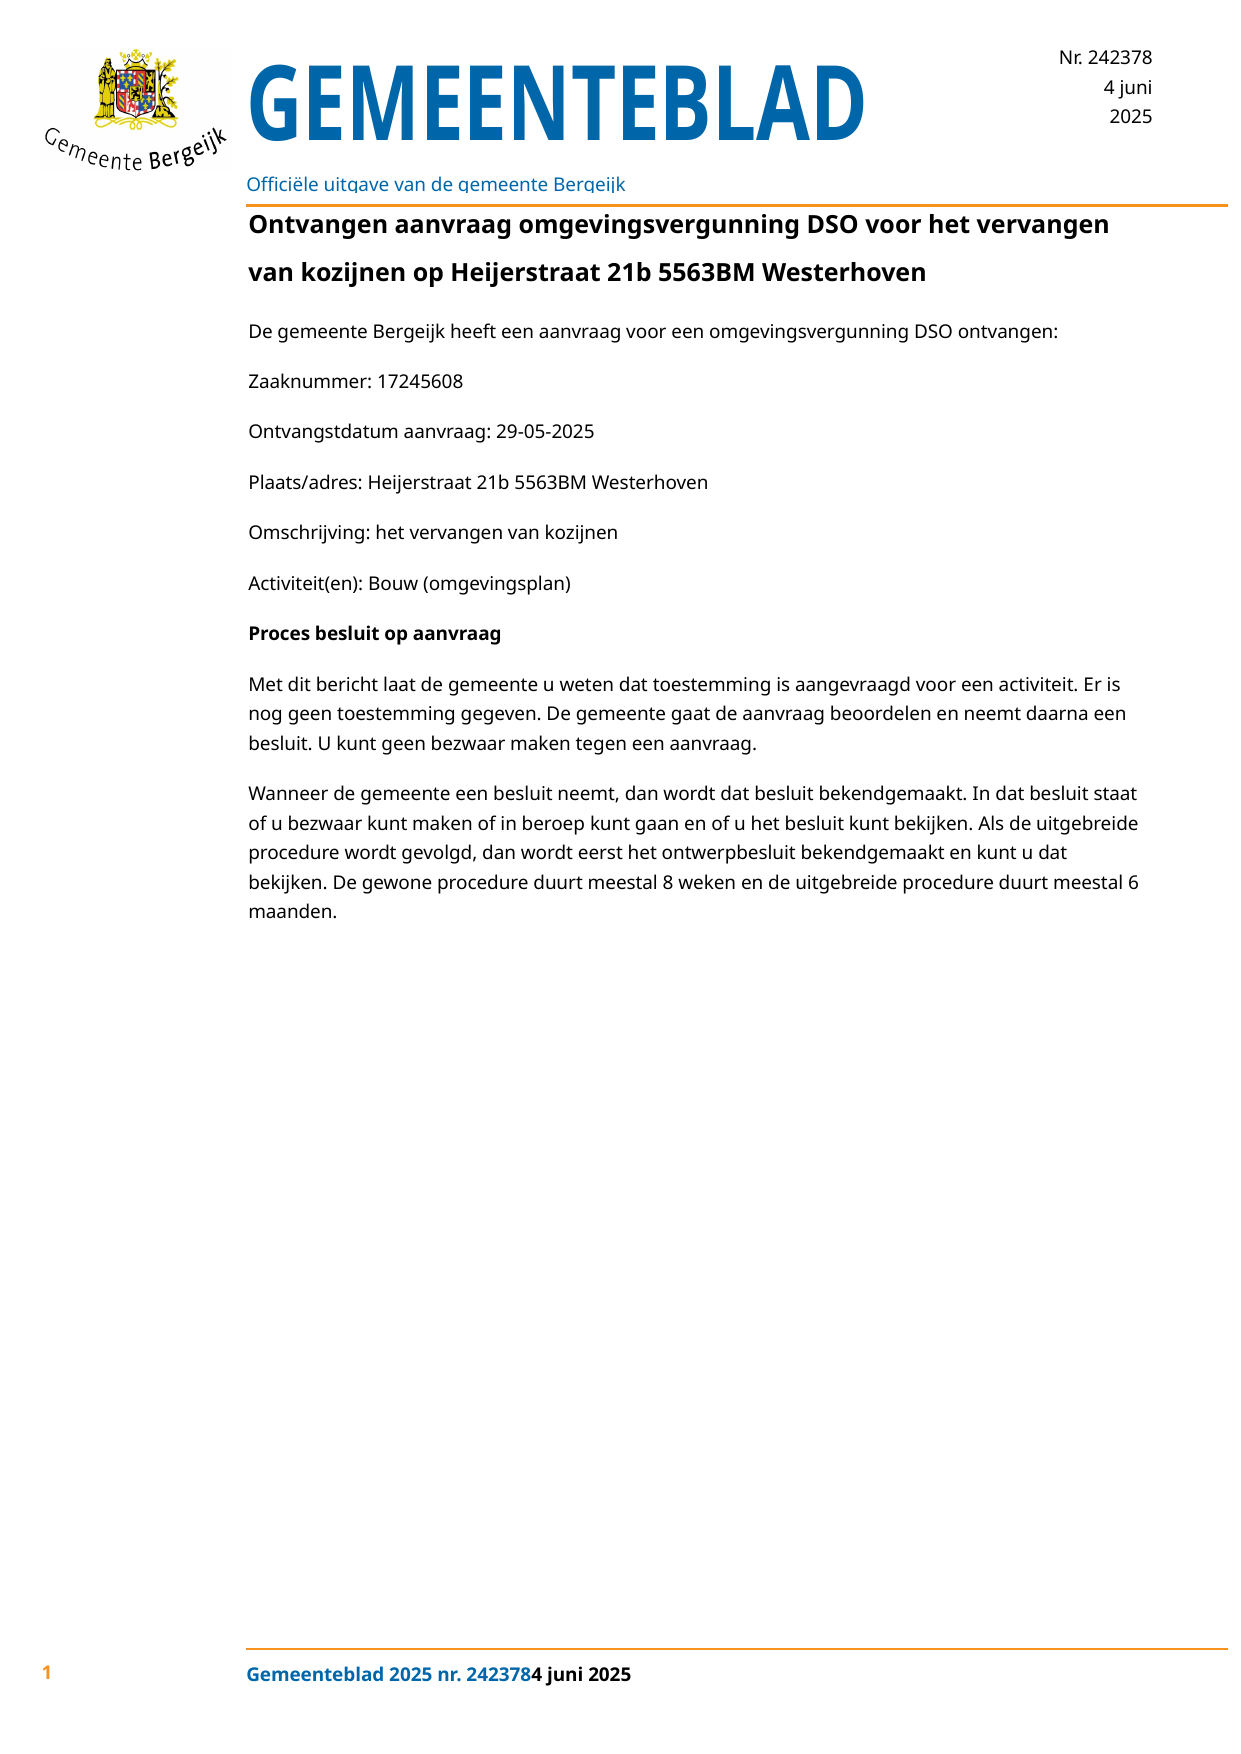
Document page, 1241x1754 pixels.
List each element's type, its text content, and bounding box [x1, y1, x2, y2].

picture [41, 47, 231, 172]
text Activiteit(en): Bouw (omgevingsplan) [248, 570, 1152, 596]
text De gemeente Bergeijk heeft een aanvraag voor een omgevingsvergunning DSO ontvangen: [248, 318, 1152, 344]
text Plaats/adres: Heijerstraat 21b 5563BM Westerhoven [248, 469, 1152, 495]
text Ontvangstdatum aanvraag: 29-05-2025 [248, 419, 1152, 444]
text Zaaknummer: 17245608 [248, 368, 1152, 394]
text Wanneer de gemeente een besluit neemt, dan wordt dat besluit bekendgemaakt. In dat besluit staat of u bezwaar kunt maken of in beroep kunt gaan en of u het besluit kunt bekijken. Als de uitgebreide procedure wordt gevolgd, dan wordt eerst het ontwerpbesluit bekendgemaakt en kunt u dat bekijken. De gewone procedure duurt meestal 8 weken en de uitgebreide procedure duurt meestal 6 maanden. [248, 780, 1152, 924]
text Omschrijving: het vervangen van kozijnen [248, 519, 1152, 545]
text Met dit bericht laat de gemeente u weten dat toestemming is aangevraagd voor een activiteit. Er is nog geen toestemming gegeven. De gemeente gaat de aanvraag beoordelen en neemt daarna een besluit. U kunt geen bezwaar maken tegen een aanvraag. [248, 671, 1152, 756]
text Ontvangen aanvraag omgevingsvergunning DSO voor het vervangen van kozijnen op Heijerstraat 21b 5563BM Westerhoven [248, 207, 1152, 288]
text Proces besluit op aanvraag [248, 620, 1152, 646]
